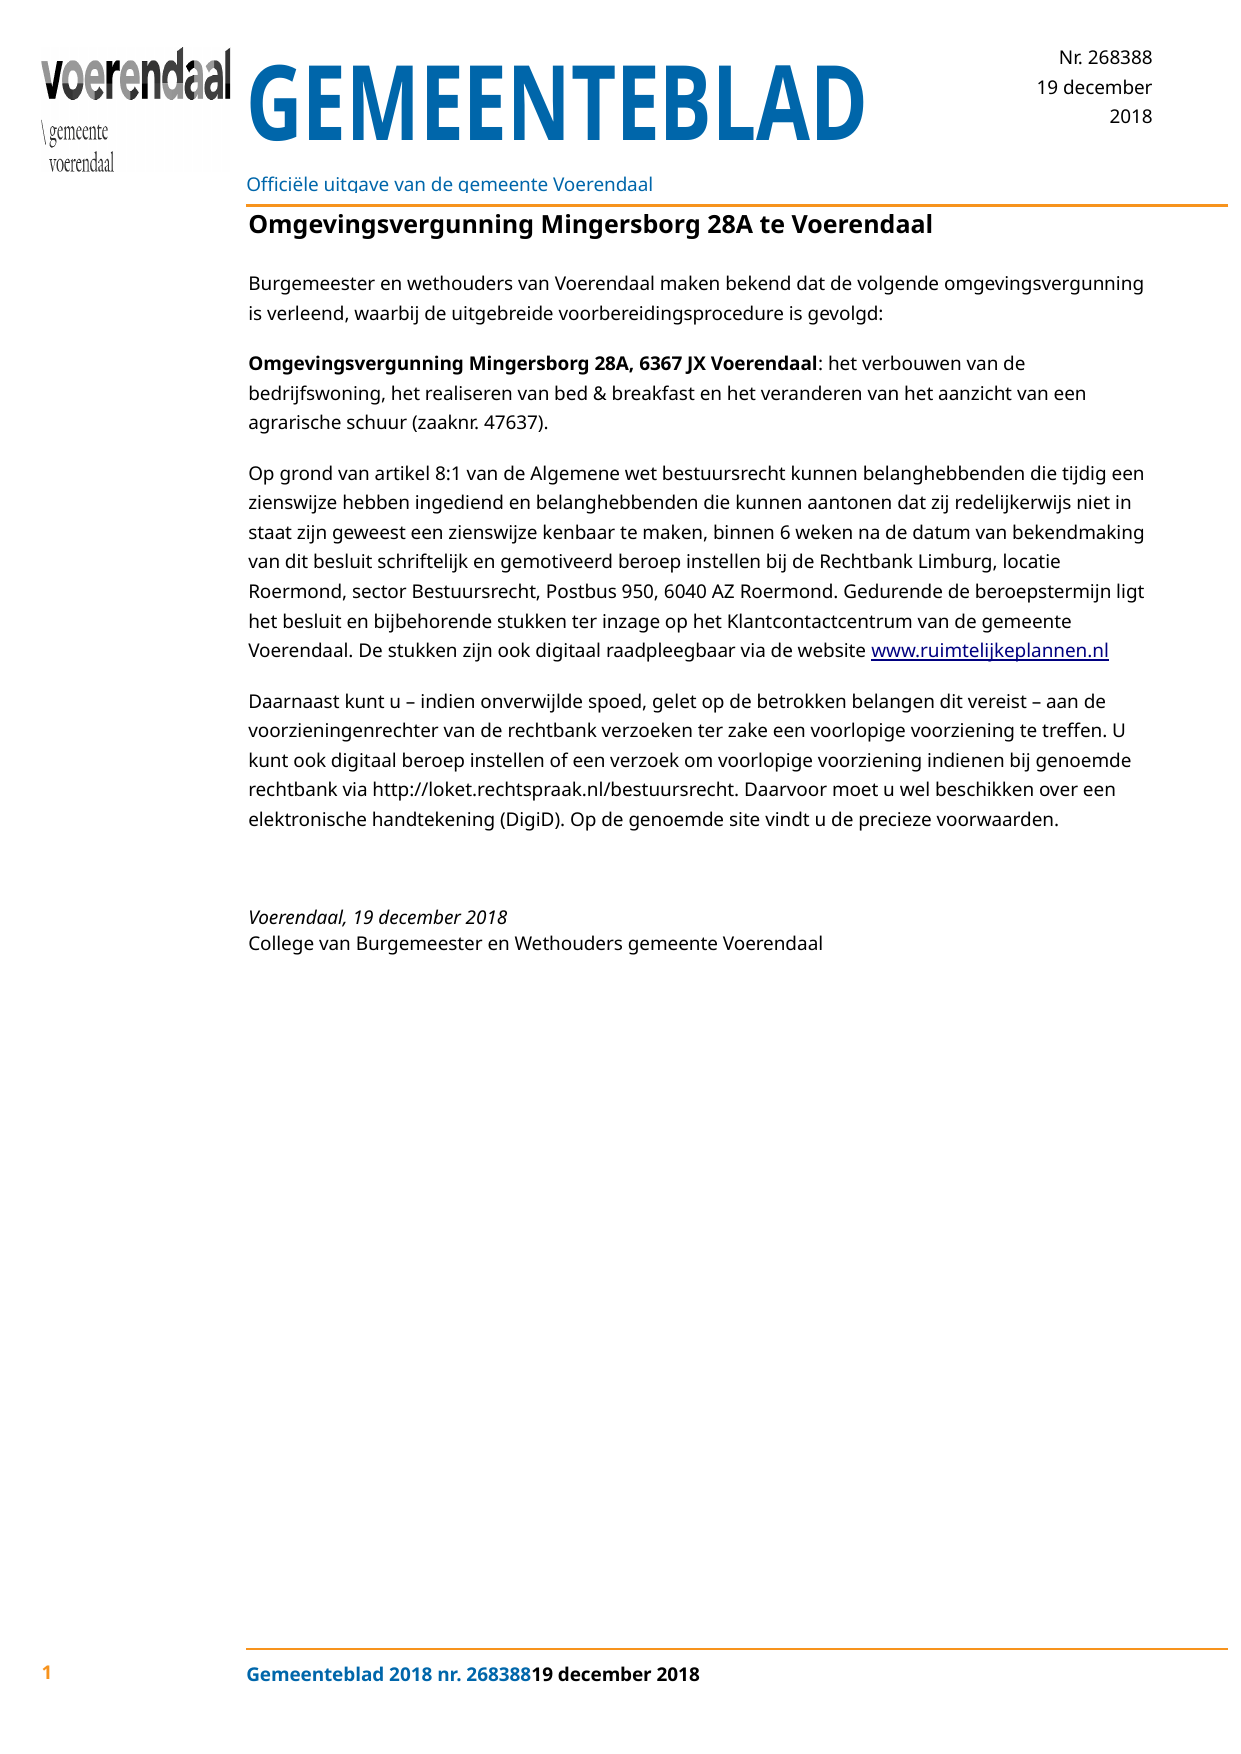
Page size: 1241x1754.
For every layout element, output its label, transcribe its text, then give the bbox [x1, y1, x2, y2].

text Op grond van artikel 8:1 van de Algemene wet bestuursrecht kunnen belanghebbenden die tijdig een zienswijze hebben ingediend en belanghebbenden die kunnen aantonen dat zij redelijkerwijs niet in staat zijn geweest een zienswijze kenbaar te maken, binnen 6 weken na de datum van bekendmaking van dit besluit schriftelijk en gemotiveerd beroep instellen bij de Rechtbank Limburg, locatie Roermond, sector Bestuursrecht, Postbus 950, 6040 AZ Roermond. Gedurende de beroepstermijn ligt het besluit en bijbehorende stukken ter inzage op het Klantcontactcentrum van de gemeente Voerendaal. De stukken zijn ook digitaal raadpleegbaar via de website www.ruimtelijkeplannen.nl [248, 460, 1152, 663]
text Daarnaast kunt u – indien onverwijlde spoed, gelet op de betrokken belangen dit vereist – aan de voorzieningenrechter van de rechtbank verzoeken ter zake een voorlopige voorziening te treffen. U kunt ook digitaal beroep instellen of een verzoek om voorlopige voorziening indienen bij genoemde rechtbank via http://loket.rechtspraak.nl/bestuursrecht. Daarvoor moet u wel beschikken over een elektronische handtekening (DigiD). Op de genoemde site vindt u de precieze voorwaarden. [248, 688, 1152, 832]
text Burgemeester en wethouders van Voerendaal maken bekend dat de volgende omgevingsvergunning is verleend, waarbij de uitgebreide voorbereidingsprocedure is gevolgd: [248, 270, 1152, 326]
text College van Burgemeester en Wethouders gemeente Voerendaal [248, 930, 1152, 956]
text Voerendaal, 19 december 2018 [248, 904, 1152, 930]
picture [41, 47, 231, 172]
text Omgevingsvergunning Mingersborg 28A te Voerendaal [248, 207, 1152, 241]
text Omgevingsvergunning Mingersborg 28A, 6367 JX Voerendaal: het verbouwen van de bedrijfswoning, het realiseren van bed & breakfast en het veranderen van het aanzicht van een agrarische schuur (zaaknr. 47637). [248, 350, 1152, 435]
